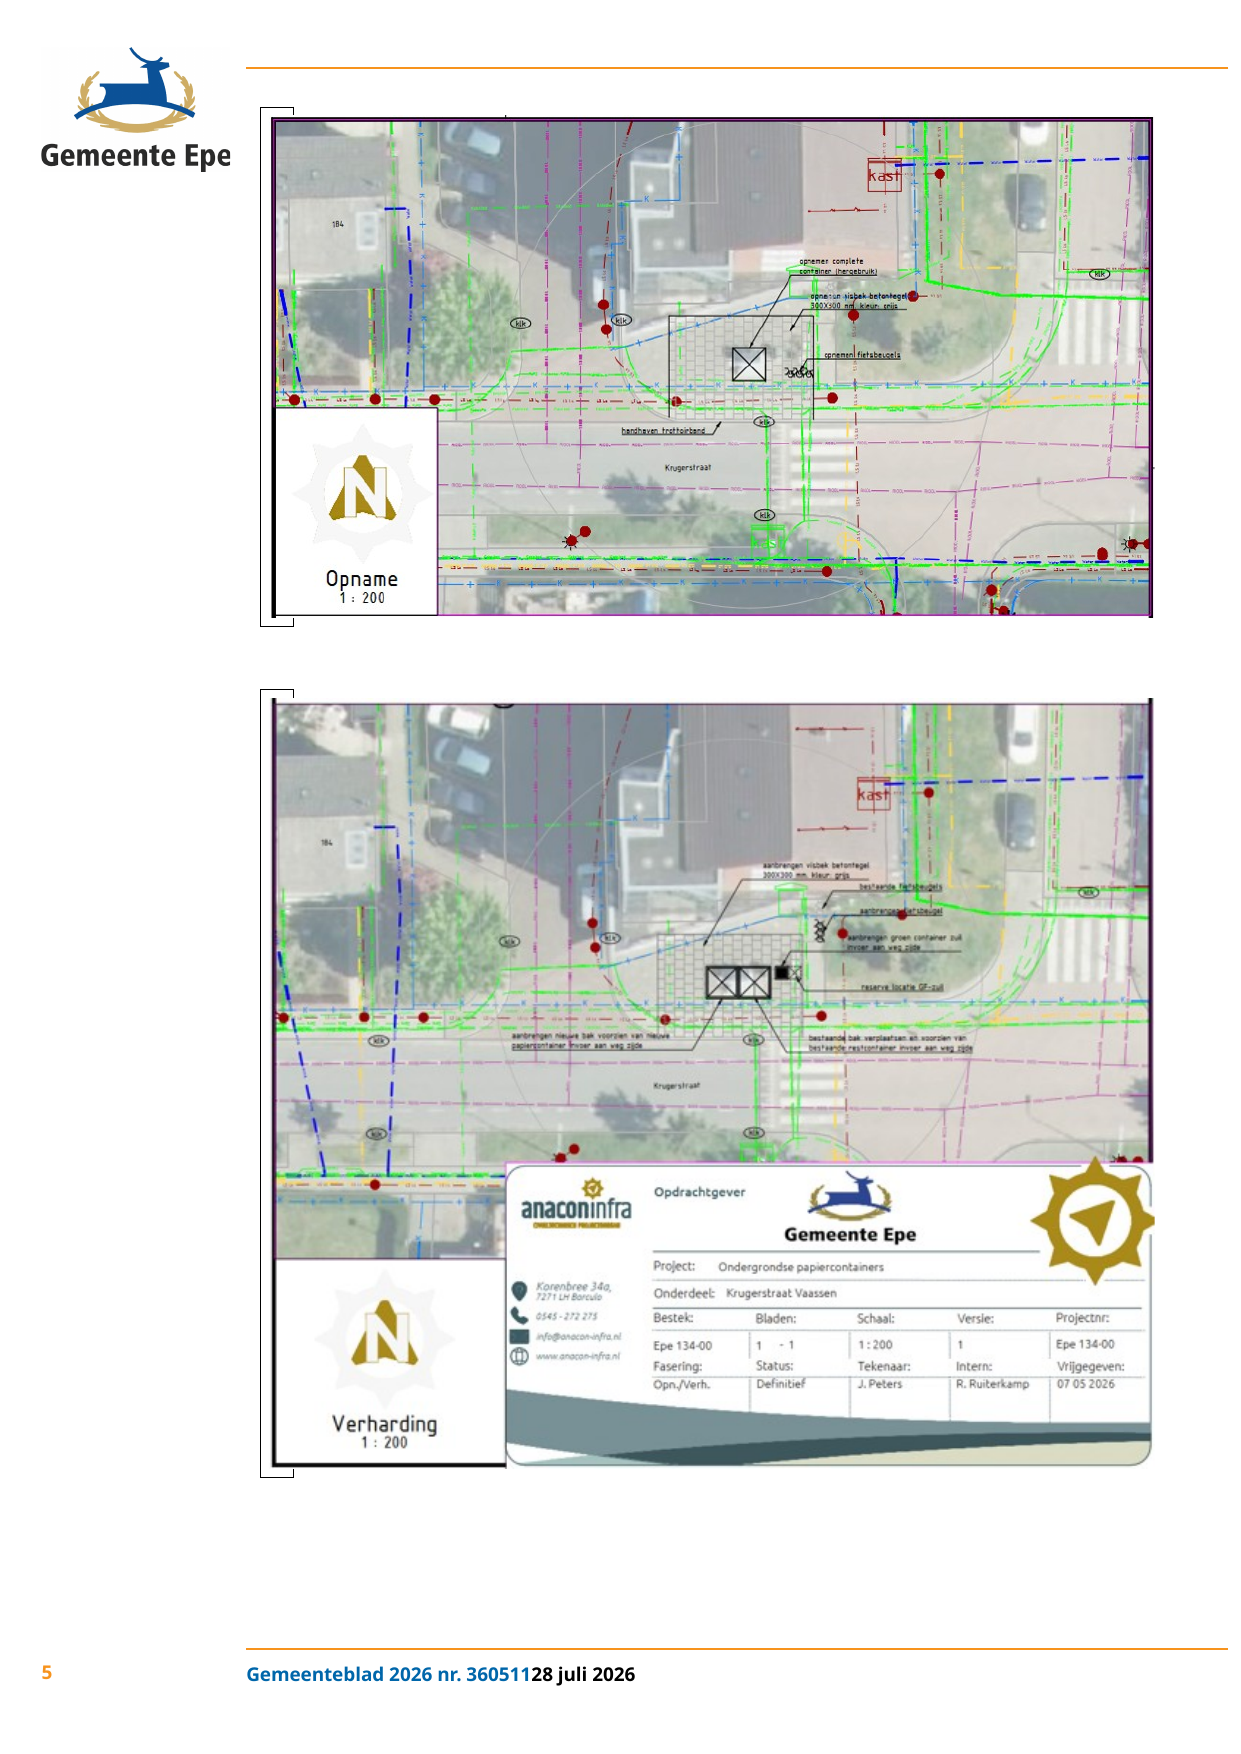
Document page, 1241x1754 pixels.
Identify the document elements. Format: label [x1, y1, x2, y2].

picture [41, 47, 231, 172]
picture [268, 115, 1155, 618]
picture [268, 698, 1155, 1469]
